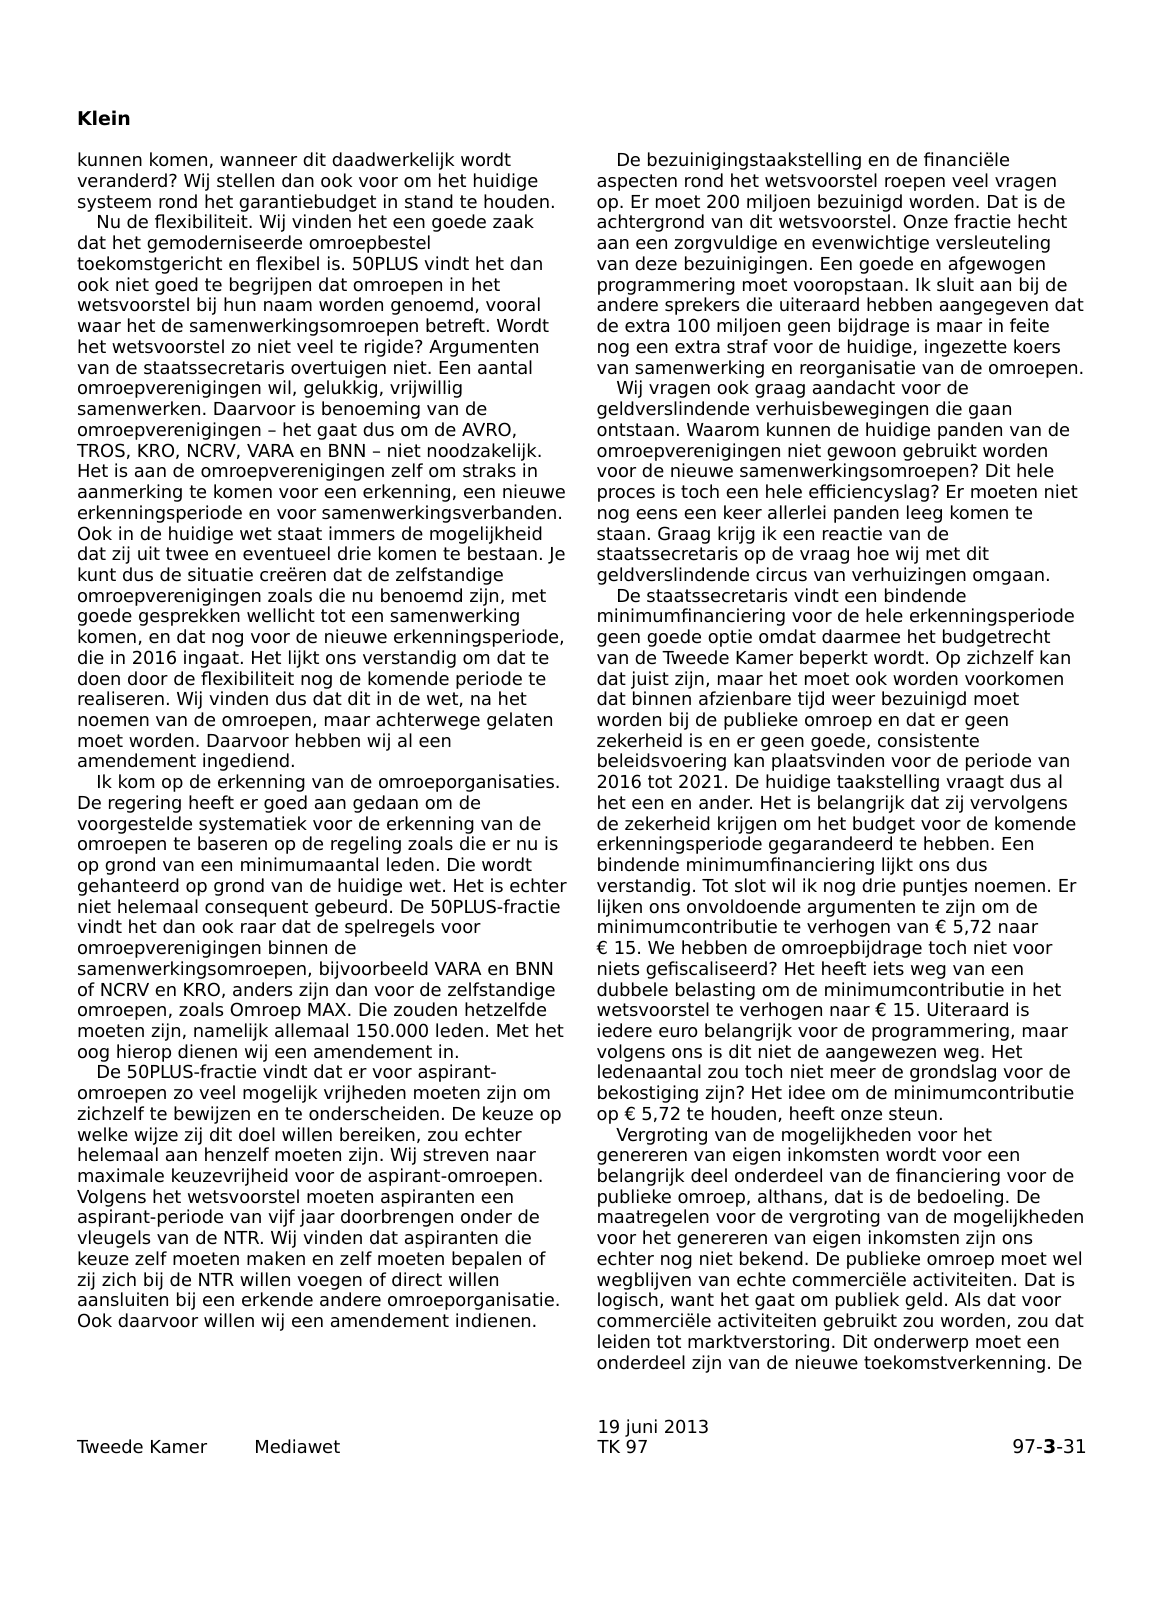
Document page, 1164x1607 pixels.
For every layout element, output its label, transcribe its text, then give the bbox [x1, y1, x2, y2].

text De 50PLUS-fractie vindt dat er voor aspirant-omroepen zo veel mogelijk vrijheden moeten zijn om zichzelf te bewijzen en te onderscheiden. De keuze op welke wijze zij dit doel willen bereiken, zou echter helemaal aan henzelf moeten zijn. Wij streven naar maximale keuzevrijheid voor de aspirant-omroepen. Volgens het wetsvoorstel moeten aspiranten een aspirant-periode van vijf jaar doorbrengen onder de vleugels van de NTR. Wij vinden dat aspiranten die keuze zelf moeten maken en zelf moeten bepalen of zij zich bij de NTR willen voegen of direct willen aansluiten bij een erkende andere omroeporganisatie. Ook daarvoor willen wij een amendement indienen. [77, 1062, 567, 1332]
text De bezuinigingstaakstelling en de financiële aspecten rond het wetsvoorstel roepen veel vragen op. Er moet 200 miljoen bezuinigd worden. Dat is de achtergrond van dit wetsvoorstel. Onze fractie hecht aan een zorgvuldige en evenwichtige versleuteling van deze bezuinigingen. Een goede en afgewogen programmering moet vooropstaan. Ik sluit aan bij de andere sprekers die uiteraard hebben aangegeven dat de extra 100 miljoen geen bijdrage is maar in feite nog een extra straf voor de huidige, ingezette koers van samenwerking en reorganisatie van de omroepen. [596, 150, 1087, 378]
text Wij vragen ook graag aandacht voor de geldverslindende verhuisbewegingen die gaan ontstaan. Waarom kunnen de huidige panden van de omroepverenigingen niet gewoon gebruikt worden voor de nieuwe samenwerkingsomroepen? Dit hele proces is toch een hele efficiencyslag? Er moeten niet nog eens een keer allerlei panden leeg komen te staan. Graag krijg ik een reactie van de staatssecretaris op de vraag hoe wij met dit geldverslindende circus van verhuizingen omgaan. [596, 378, 1087, 586]
text Ik kom op de erkenning van de omroeporganisaties. De regering heeft er goed aan gedaan om de voorgestelde systematiek voor de erkenning van de omroepen te baseren op de regeling zoals die er nu is op grond van een minimumaantal leden. Die wordt gehanteerd op grond van de huidige wet. Het is echter niet helemaal consequent gebeurd. De 50PLUS-fractie vindt het dan ook raar dat de spelregels voor omroepverenigingen binnen de samenwerkingsomroepen, bijvoorbeeld VARA en BNN of NCRV en KRO, anders zijn dan voor de zelfstandige omroepen, zoals Omroep MAX. Die zouden hetzelfde moeten zijn, namelijk allemaal 150.000 leden. Met het oog hierop dienen wij een amendement in. [77, 772, 567, 1062]
text De staatssecretaris vindt een bindende minimumfinanciering voor de hele erkenningsperiode geen goede optie omdat daarmee het budgetrecht van de Tweede Kamer beperkt wordt. Op zichzelf kan dat juist zijn, maar het moet ook worden voorkomen dat binnen afzienbare tijd weer bezuinigd moet worden bij de publieke omroep en dat er geen zekerheid is en er geen goede, consistente beleidsvoering kan plaatsvinden voor de periode van 2016 tot 2021. De huidige taakstelling vraagt dus al het een en ander. Het is belangrijk dat zij vervolgens de zekerheid krijgen om het budget voor de komende erkenningsperiode gegarandeerd te hebben. Een bindende minimumfinanciering lijkt ons dus verstandig. Tot slot wil ik nog drie puntjes noemen. Er lijken ons onvoldoende argumenten te zijn om de minimumcontributie te verhogen van € 5,72 naar € 15. We hebben de omroepbijdrage toch niet voor niets gefiscaliseerd? Het heeft iets weg van een dubbele belasting om de minimumcontributie in het wetsvoorstel te verhogen naar € 15. Uiteraard is iedere euro belangrijk voor de programmering, maar volgens ons is dit niet de aangewezen weg. Het ledenaantal zou toch niet meer de grondslag voor de bekostiging zijn? Het idee om de minimumcontributie op € 5,72 te houden, heeft onze steun. [596, 586, 1087, 1124]
text Vergroting van de mogelijkheden voor het genereren van eigen inkomsten wordt voor een belangrijk deel onderdeel van de financiering voor de publieke omroep, althans, dat is de bedoeling. De maatregelen voor de vergroting van de mogelijkheden voor het genereren van eigen inkomsten zijn ons echter nog niet bekend. De publieke omroep moet wel wegblijven van echte commerciële activiteiten. Dat is logisch, want het gaat om publiek geld. Als dat voor commerciële activiteiten gebruikt zou worden, zou dat leiden tot marktverstoring. Dit onderwerp moet een onderdeel zijn van de nieuwe toekomstverkenning. De [596, 1124, 1087, 1373]
text Nu de flexibiliteit. Wij vinden het een goede zaak dat het gemoderniseerde omroepbestel toekomstgericht en flexibel is. 50PLUS vindt het dan ook niet goed te begrijpen dat omroepen in het wetsvoorstel bij hun naam worden genoemd, vooral waar het de samenwerkingsomroepen betreft. Wordt het wetsvoorstel zo niet veel te rigide? Argumenten van de staatssecretaris overtuigen niet. Een aantal omroepverenigingen wil, gelukkig, vrijwillig samenwerken. Daarvoor is benoeming van de omroepverenigingen – het gaat dus om de AVRO, TROS, KRO, NCRV, VARA en BNN – niet noodzakelijk. Het is aan de omroepverenigingen zelf om straks in aanmerking te komen voor een erkenning, een nieuwe erkenningsperiode en voor samenwerkingsverbanden. Ook in de huidige wet staat immers de mogelijkheid dat zij uit twee en eventueel drie komen te bestaan. Je kunt dus de situatie creëren dat de zelfstandige omroepverenigingen zoals die nu benoemd zijn, met goede gesprekken wellicht tot een samenwerking komen, en dat nog voor de nieuwe erkenningsperiode, die in 2016 ingaat. Het lijkt ons verstandig om dat te doen door de flexibiliteit nog de komende periode te realiseren. Wij vinden dus dat dit in de wet, na het noemen van de omroepen, maar achterwege gelaten moet worden. Daarvoor hebben wij al een amendement ingediend. [77, 212, 567, 772]
text kunnen komen, wanneer dit daadwerkelijk wordt veranderd? Wij stellen dan ook voor om het huidige systeem rond het garantiebudget in stand te houden. [77, 150, 567, 212]
